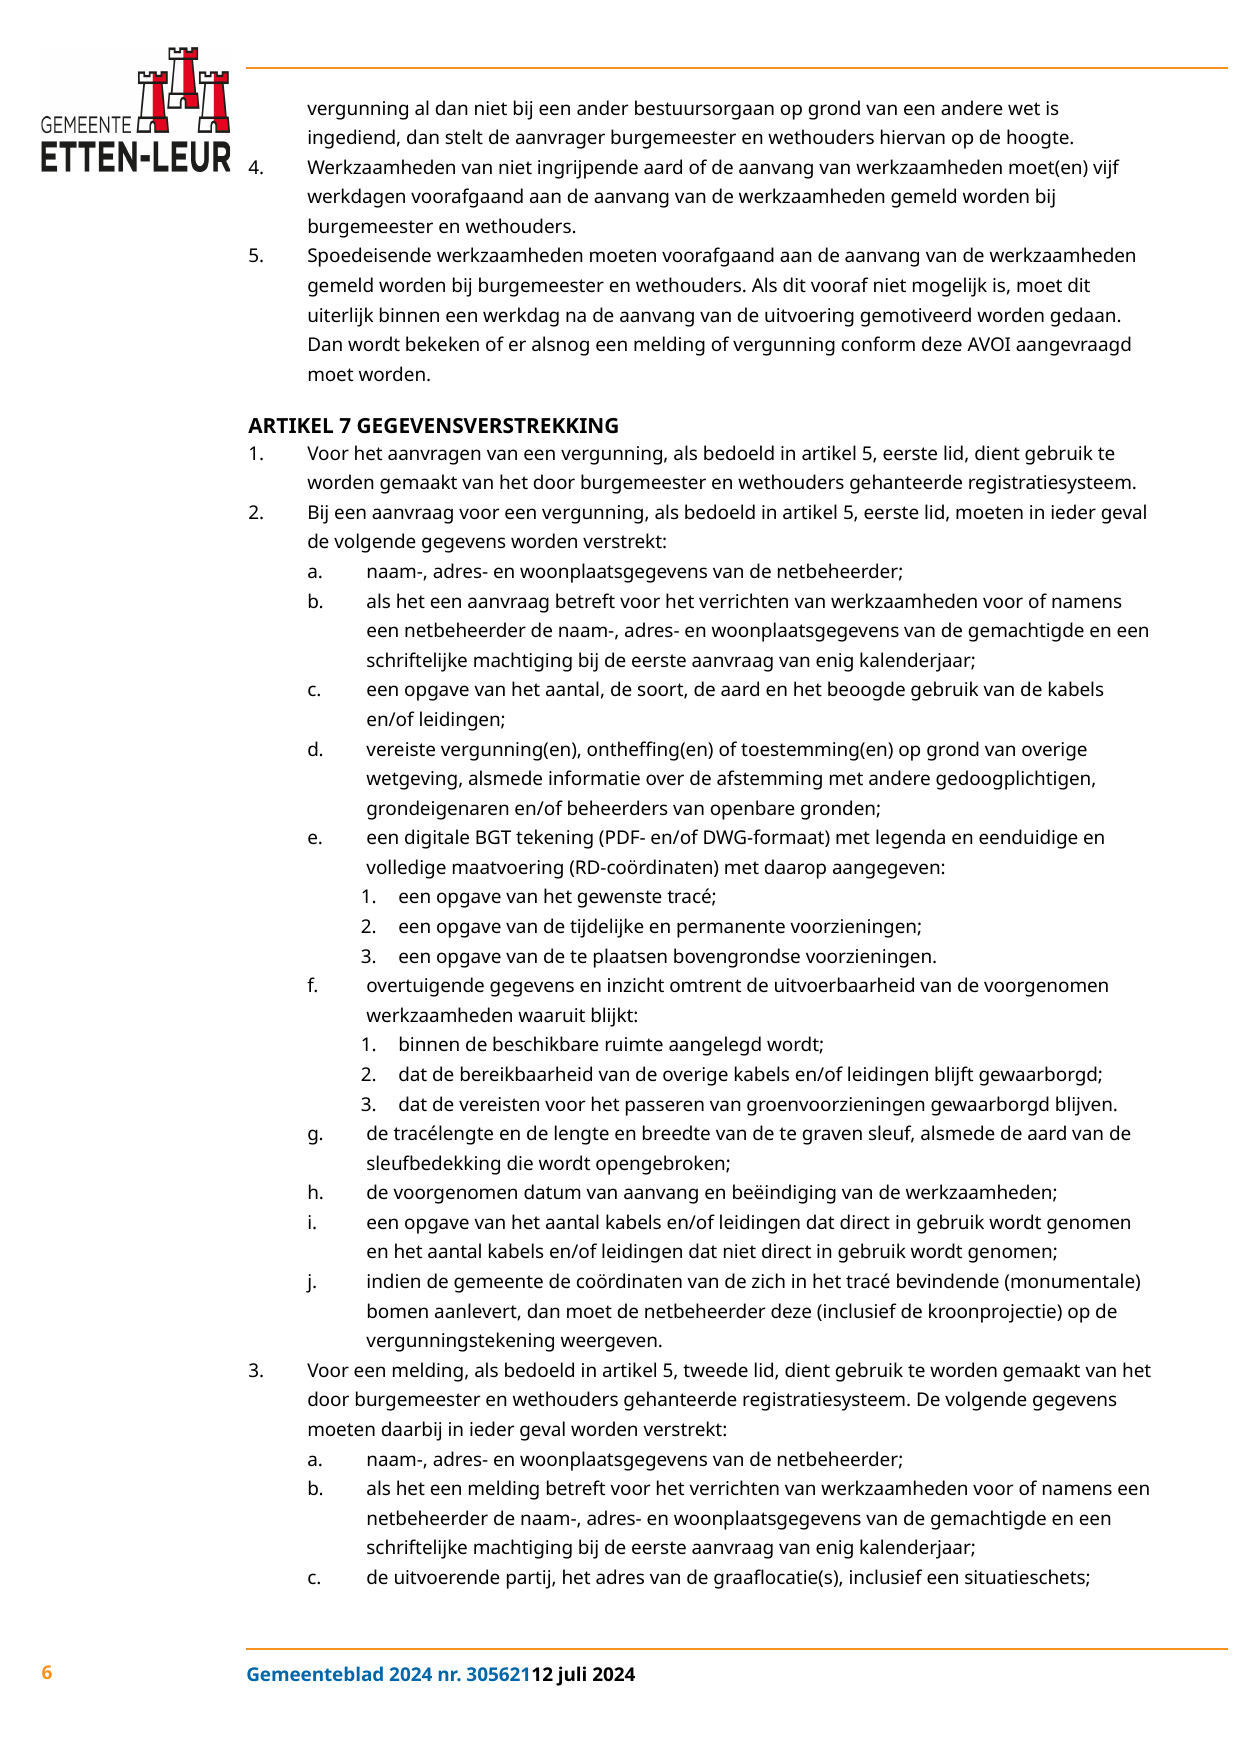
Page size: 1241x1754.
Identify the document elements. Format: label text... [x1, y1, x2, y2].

list een opgave van het gewenste tracé; [361, 884, 1152, 909]
list naam-, adres- en woonplaatsgegevens van de netbeheerder; [307, 1446, 1152, 1471]
text ARTIKEL 7 GEGEVENSVERSTREKKING [248, 411, 1152, 440]
list naam-, adres- en woonplaatsgegevens van de netbeheerder; [307, 558, 1152, 584]
list een opgave van de tijdelijke en permanente voorzieningen; [361, 913, 1152, 939]
list Bij een aanvraag voor een vergunning, als bedoeld in artikel 5, eerste lid, moeten in ieder geval de volgende gegevens worden verstrekt: [248, 499, 1152, 554]
list Voor het aanvragen van een vergunning, als bedoeld in artikel 5, eerste lid, dient gebruik te worden gemaakt van het door burgemeester en wethouders gehanteerde registratiesysteem. [248, 440, 1152, 495]
list Spoedeisende werkzaamheden moeten voorafgaand aan de aanvang van de werkzaamheden gemeld worden bij burgemeester en wethouders. Als dit vooraf niet mogelijk is, moet dit uiterlijk binnen een werkdag na de aanvang van de uitvoering gemotiveerd worden gedaan. Dan wordt bekeken of er alsnog een melding of vergunning conform deze AVOI aangevraagd moet worden. [248, 243, 1152, 387]
list Voor een melding, als bedoeld in artikel 5, tweede lid, dient gebruik te worden gemaakt van het door burgemeester en wethouders gehanteerde registratiesysteem. De volgende gegevens moeten daarbij in ieder geval worden verstrekt: [248, 1357, 1152, 1442]
list dat de bereikbaarheid van de overige kabels en/of leidingen blijft gewaarborgd; [361, 1061, 1152, 1087]
list een digitale BGT tekening (PDF- en/of DWG-formaat) met legenda en eenduidige en volledige maatvoering (RD-coördinaten) met daarop aangegeven: [307, 824, 1152, 880]
list als het een melding betreft voor het verrichten van werkzaamheden voor of namens een netbeheerder de naam-, adres- en woonplaatsgegevens van de gemachtigde en een schriftelijke machtiging bij de eerste aanvraag van enig kalenderjaar; [307, 1475, 1152, 1560]
list vereiste vergunning(en), ontheffing(en) of toestemming(en) op grond van overige wetgeving, alsmede informatie over de afstemming met andere gedoogplichtigen, grondeigenaren en/of beheerders van openbare gronden; [307, 736, 1152, 821]
list de uitvoerende partij, het adres van de graaflocatie(s), inclusief een situatieschets; [307, 1564, 1152, 1590]
list indien de gemeente de coördinaten van de zich in het tracé bevindende (monumentale) bomen aanlevert, dan moet de netbeheerder deze (inclusief de kroonprojectie) op de vergunningstekening weergeven. [307, 1268, 1152, 1353]
list de tracélengte en de lengte en breedte van de te graven sleuf, alsmede de aard van de sleufbedekking die wordt opengebroken; [307, 1120, 1152, 1176]
list een opgave van het aantal, de soort, de aard en het beoogde gebruik van de kabels en/of leidingen; [307, 677, 1152, 732]
list vergunning al dan niet bij een ander bestuursorgaan op grond van een andere wet is ingediend, dan stelt de aanvrager burgemeester en wethouders hiervan op de hoogte. [248, 95, 1152, 150]
list binnen de beschikbare ruimte aangelegd wordt; [361, 1032, 1152, 1057]
list een opgave van de te plaatsen bovengrondse voorzieningen. [361, 943, 1152, 968]
list overtuigende gegevens en inzicht omtrent de uitvoerbaarheid van de voorgenomen werkzaamheden waaruit blijkt: [307, 972, 1152, 1028]
list dat de vereisten voor het passeren van groenvoorzieningen gewaarborgd blijven. [361, 1091, 1152, 1116]
list de voorgenomen datum van aanvang en beëindiging van de werkzaamheden; [307, 1179, 1152, 1205]
list een opgave van het aantal kabels en/of leidingen dat direct in gebruik wordt genomen en het aantal kabels en/of leidingen dat niet direct in gebruik wordt genomen; [307, 1209, 1152, 1264]
picture [41, 47, 231, 172]
list als het een aanvraag betreft voor het verrichten van werkzaamheden voor of namens een netbeheerder de naam-, adres- en woonplaatsgegevens van de gemachtigde en een schriftelijke machtiging bij de eerste aanvraag van enig kalenderjaar; [307, 588, 1152, 673]
list Werkzaamheden van niet ingrijpende aard of de aanvang van werkzaamheden moet(en) vijf werkdagen voorafgaand aan de aanvang van de werkzaamheden gemeld worden bij burgemeester en wethouders. [248, 154, 1152, 239]
